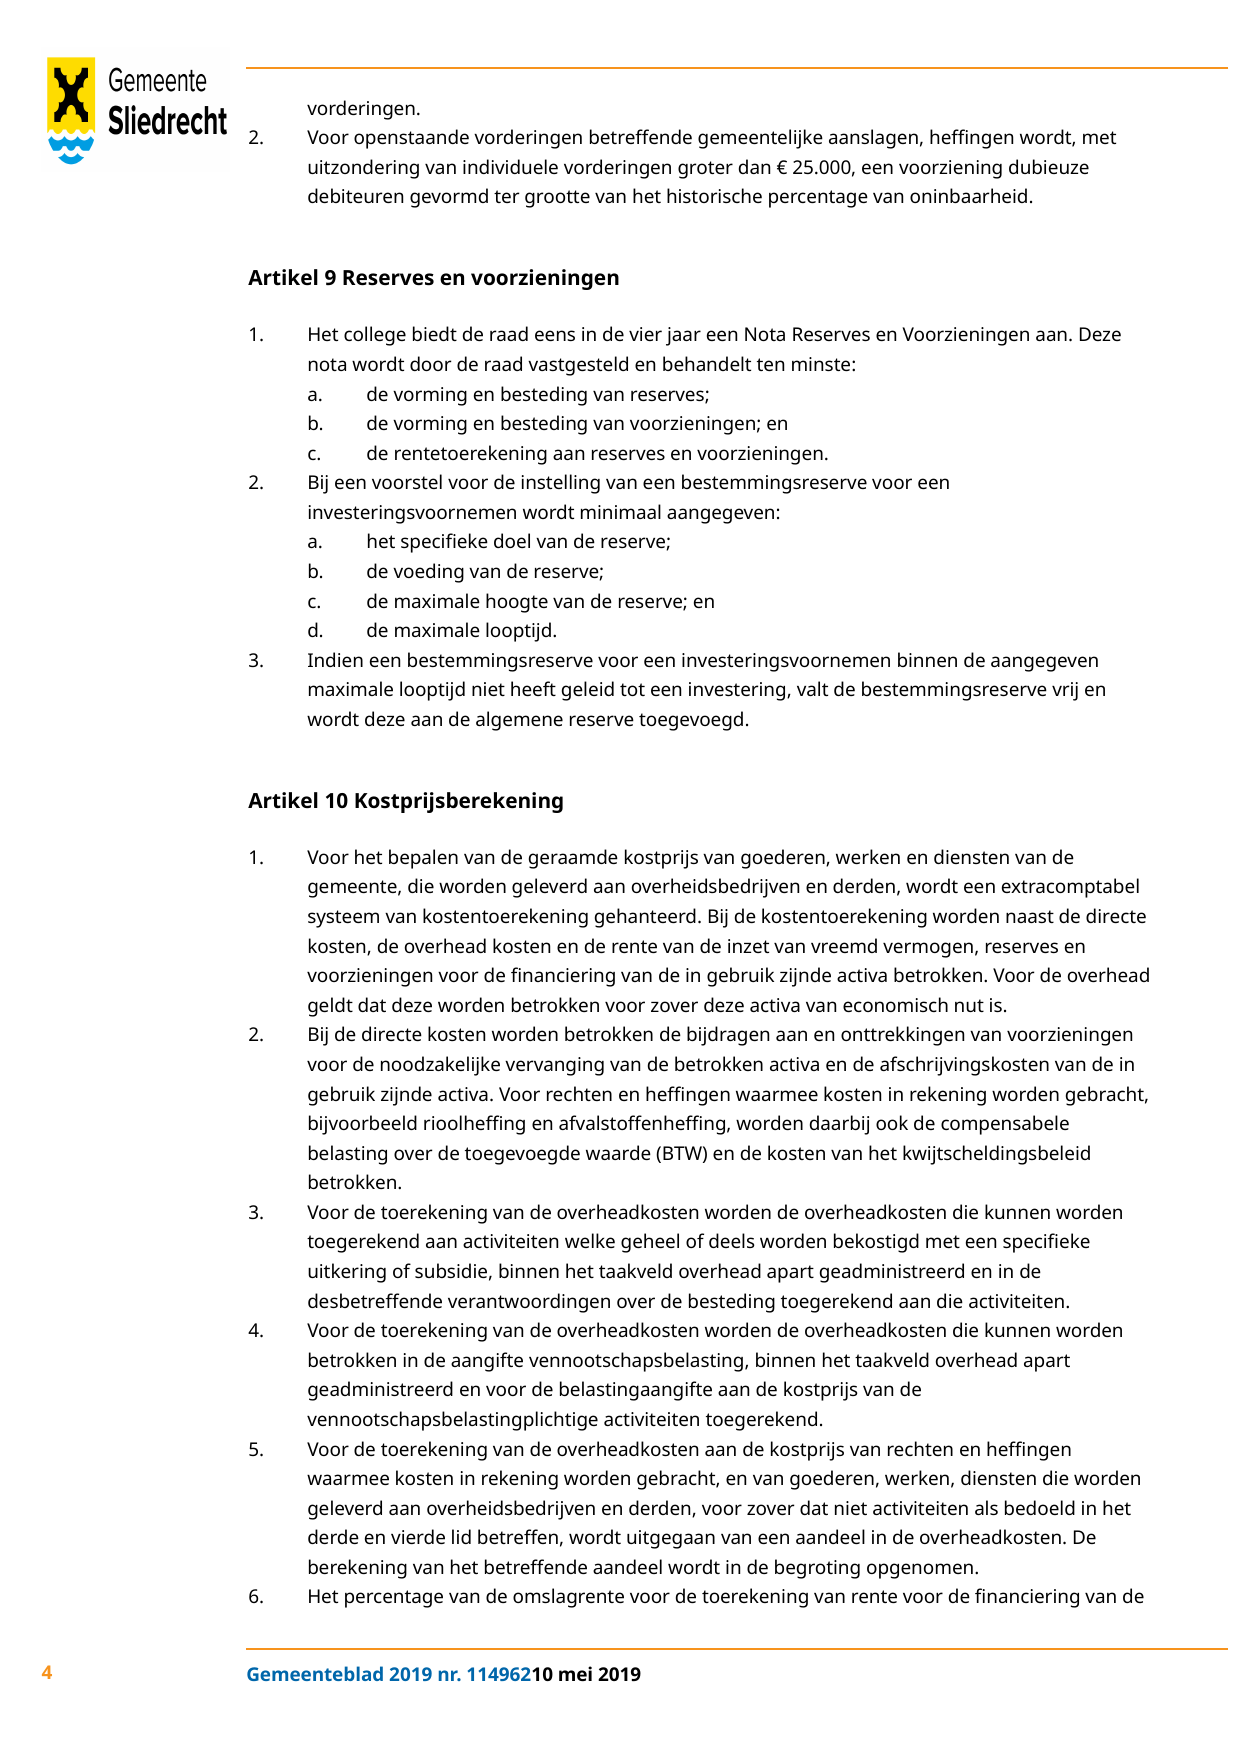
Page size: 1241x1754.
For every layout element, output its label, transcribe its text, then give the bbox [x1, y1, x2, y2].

list Het college biedt de raad eens in de vier jaar een Nota Reserves en Voorzieningen aan. Deze nota wordt door de raad vastgesteld en behandelt ten minste: [248, 322, 1152, 377]
list Voor het bepalen van de geraamde kostprijs van goederen, werken en diensten van de gemeente, die worden geleverd aan overheidsbedrijven en derden, wordt een extracomptabel systeem van kostentoerekening gehanteerd. Bij de kostentoerekening worden naast de directe kosten, de overhead kosten en de rente van de inzet van vreemd vermogen, reserves en voorzieningen voor de financiering van de in gebruik zijnde activa betrokken. Voor de overhead geldt dat deze worden betrokken voor zover deze activa van economisch nut is. [248, 844, 1152, 1018]
list de vorming en besteding van reserves; [307, 381, 1152, 406]
list de vorming en besteding van voorzieningen; en [307, 410, 1152, 436]
list Voor de toerekening van de overheadkosten worden de overheadkosten die kunnen worden betrokken in de aangifte vennootschapsbelasting, binnen het taakveld overhead apart geadministreerd en voor de belastingaangifte aan de kostprijs van de vennootschapsbelastingplichtige activiteiten toegerekend. [248, 1317, 1152, 1432]
list Voor openstaande vorderingen betreffende gemeentelijke aanslagen, heffingen wordt, met uitzondering van individuele vorderingen groter dan € 25.000, een voorziening dubieuze debiteuren gevormd ter grootte van het historische percentage van oninbaarheid. [248, 124, 1152, 209]
list de rentetoerekening aan reserves en voorzieningen. [307, 440, 1152, 466]
list het specifieke doel van de reserve; [307, 529, 1152, 554]
list vorderingen. [248, 95, 1152, 121]
picture [41, 47, 231, 172]
list Voor de toerekening van de overheadkosten worden de overheadkosten die kunnen worden toegerekend aan activiteiten welke geheel of deels worden bekostigd met een specifieke uitkering of subsidie, binnen het taakveld overhead apart geadministreerd en in de desbetreffende verantwoordingen over de besteding toegerekend aan die activiteiten. [248, 1199, 1152, 1314]
list Voor de toerekening van de overheadkosten aan de kostprijs van rechten en heffingen waarmee kosten in rekening worden gebracht, en van goederen, werken, diensten die worden geleverd aan overheidsbedrijven en derden, voor zover dat niet activiteiten als bedoeld in het derde en vierde lid betreffen, wordt uitgegaan van een aandeel in de overheadkosten. De berekening van het betreffende aandeel wordt in de begroting opgenomen. [248, 1436, 1152, 1580]
list de voeding van de reserve; [307, 558, 1152, 584]
list Het percentage van de omslagrente voor de toerekening van rente voor de financiering van de [248, 1584, 1152, 1609]
list de maximale looptijd. [307, 617, 1152, 643]
text Artikel 9 Reserves en voorzieningen [248, 263, 1152, 292]
list Indien een bestemmingsreserve voor een investeringsvoornemen binnen de aangegeven maximale looptijd niet heeft geleid tot een investering, valt de bestemmingsreserve vrij en wordt deze aan de algemene reserve toegevoegd. [248, 647, 1152, 732]
list de maximale hoogte van de reserve; en [307, 588, 1152, 613]
text Artikel 10 Kostprijsberekening [248, 786, 1152, 814]
list Bij de directe kosten worden betrokken de bijdragen aan en onttrekkingen van voorzieningen voor de noodzakelijke vervanging van de betrokken activa en de afschrijvingskosten van de in gebruik zijnde activa. Voor rechten en heffingen waarmee kosten in rekening worden gebracht, bijvoorbeeld rioolheffing en afvalstoffenheffing, worden daarbij ook de compensabele belasting over de toegevoegde waarde (BTW) en de kosten van het kwijtscheldingsbeleid betrokken. [248, 1022, 1152, 1195]
list Bij een voorstel voor de instelling van een bestemmingsreserve voor een investeringsvoornemen wordt minimaal aangegeven: [248, 469, 1152, 525]
